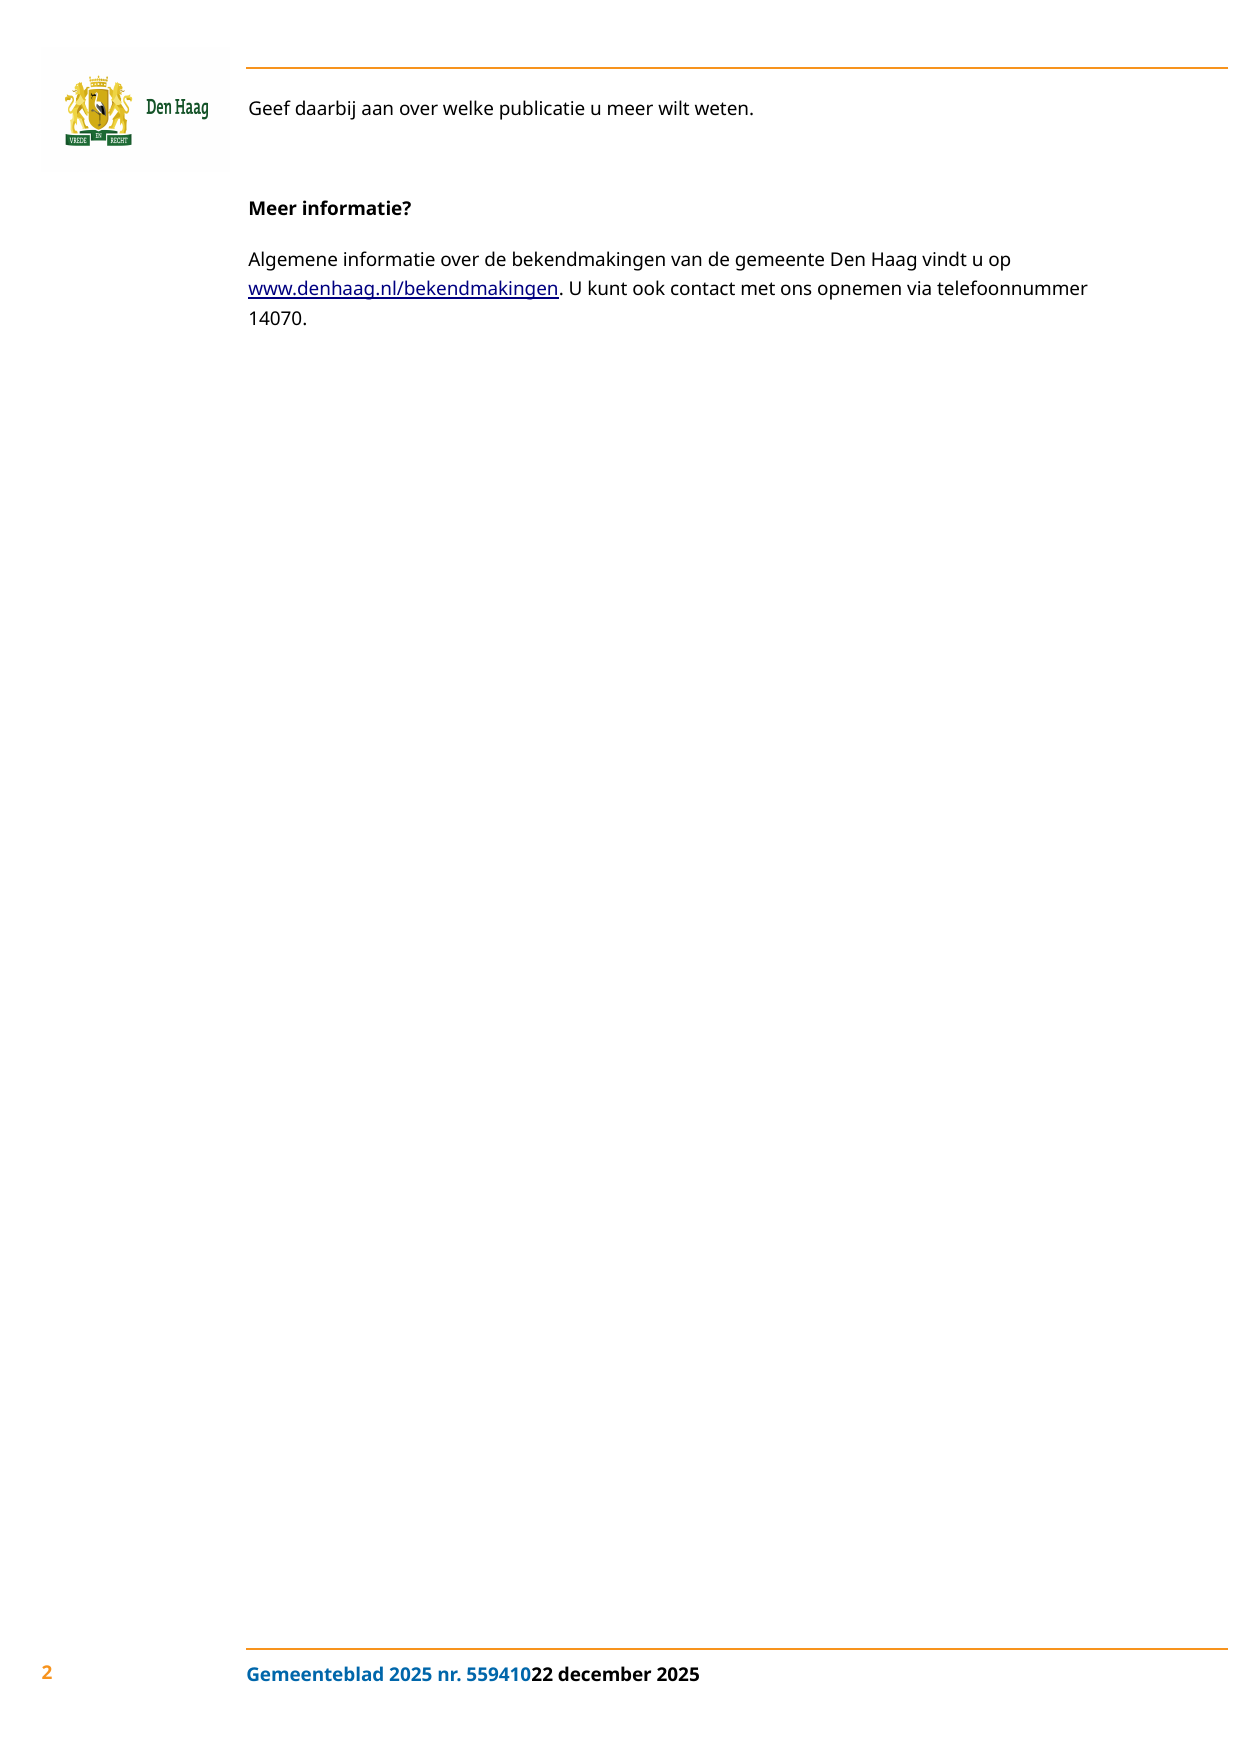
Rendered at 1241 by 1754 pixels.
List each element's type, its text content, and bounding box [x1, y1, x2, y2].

text Algemene informatie over de bekendmakingen van de gemeente Den Haag vindt u op www.denhaag.nl/bekendmakingen. U kunt ook contact met ons opnemen via telefoonnummer 14070. [248, 246, 1152, 331]
text Geef daarbij aan over welke publicatie u meer wilt weten. [248, 95, 1152, 121]
picture [41, 47, 231, 172]
text Meer informatie? [248, 196, 1152, 221]
